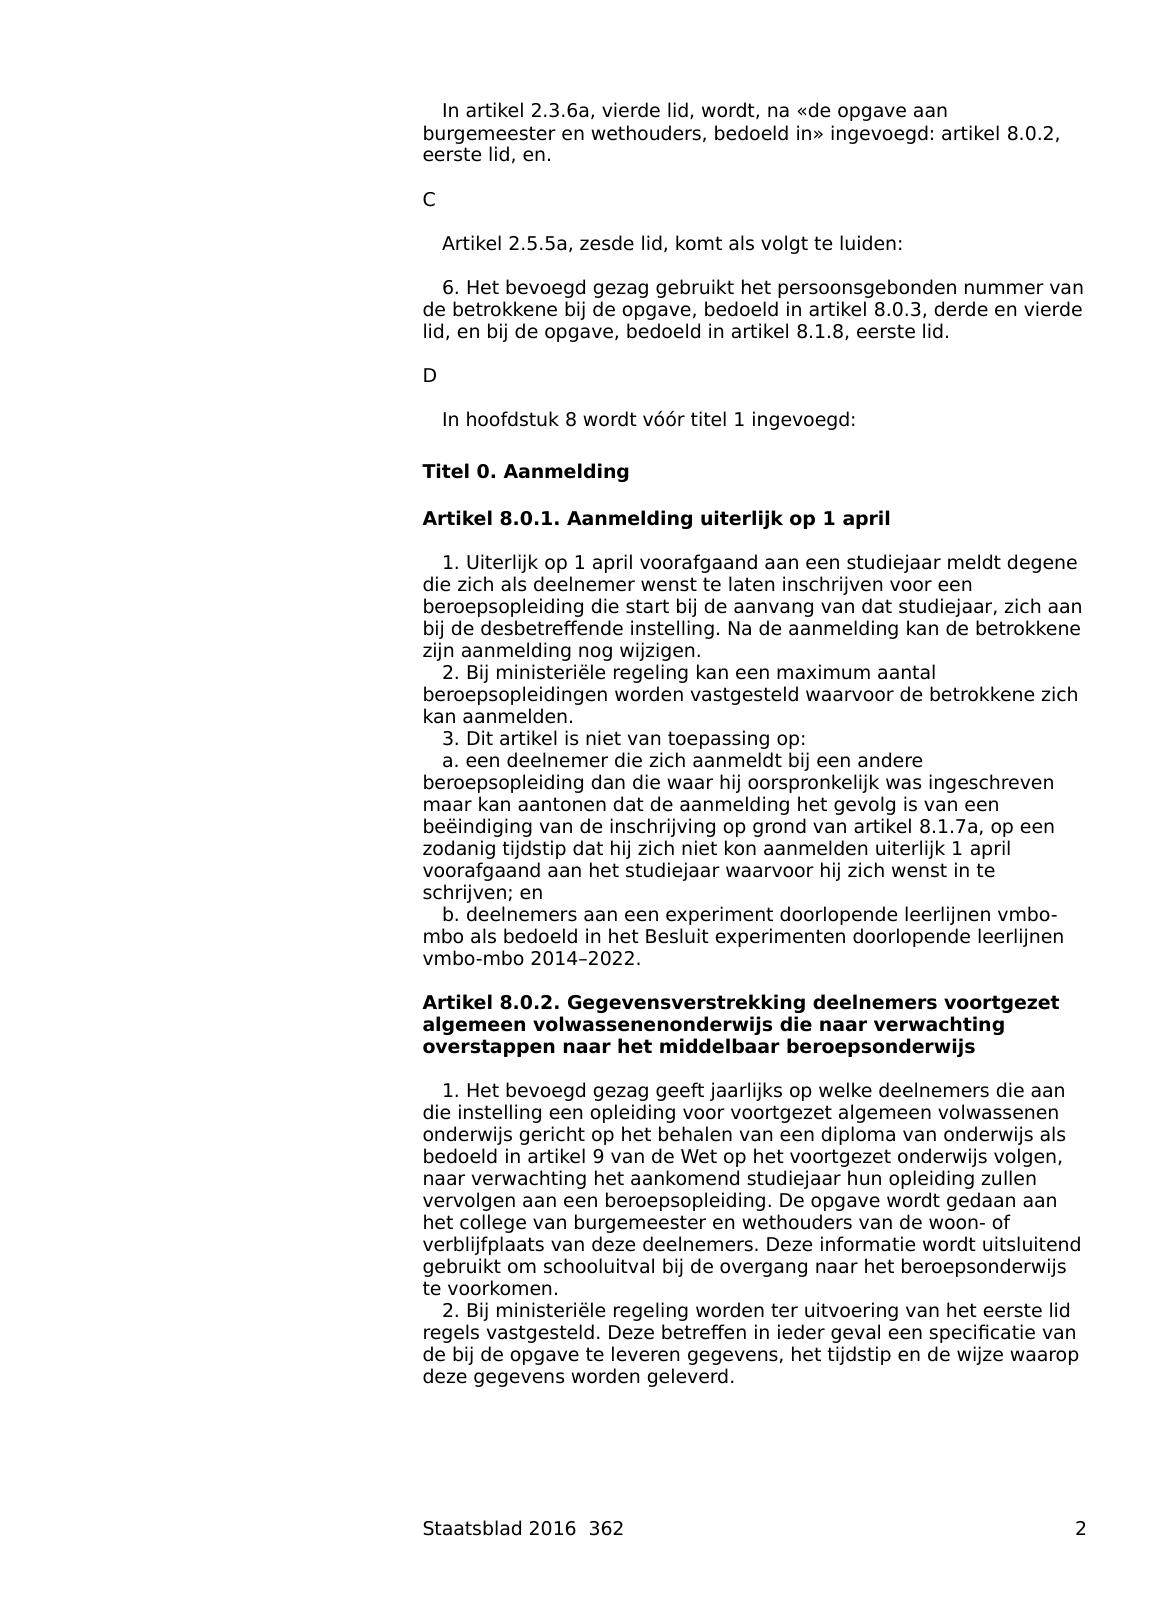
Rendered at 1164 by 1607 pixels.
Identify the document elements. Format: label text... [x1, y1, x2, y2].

text a. een deelnemer die zich aanmeldt bij een andere beroepsopleiding dan die waar hij oorspronkelijk was ingeschreven maar kan aantonen dat de aanmelding het gevolg is van een beëindiging van de inschrijving op grond van artikel 8.1.7a, op een zodanig tijdstip dat hij zich niet kon aanmelden uiterlijk 1 april voorafgaand aan het studiejaar waarvoor hij zich wenst in te schrijven; en [422, 750, 1087, 904]
text b. deelnemers aan een experiment doorlopende leerlijnen vmbo-mbo als bedoeld in het Besluit experimenten doorlopende leerlijnen vmbo-mbo 2014–2022. [422, 904, 1087, 970]
text 2. Bij ministeriële regeling worden ter uitvoering van het eerste lid regels vastgesteld. Deze betreffen in ieder geval een specificatie van de bij de opgave te leveren gegevens, het tijdstip en de wijze waarop deze gegevens worden geleverd. [422, 1300, 1087, 1388]
text In artikel 2.3.6a, vierde lid, wordt, na «de opgave aan burgemeester en wethouders, bedoeld in» ingevoegd: artikel 8.0.2, eerste lid, en. [422, 100, 1087, 166]
text 1. Uiterlijk op 1 april voorafgaand aan een studiejaar meldt degene die zich als deelnemer wenst te laten inschrijven voor een beroepsopleiding die start bij de aanvang van dat studiejaar, zich aan bij de desbetreffende instelling. Na de aanmelding kan de betrokkene zijn aanmelding nog wijzigen. [422, 552, 1087, 662]
text C [422, 188, 1087, 211]
text In hoofdstuk 8 wordt vóór titel 1 ingevoegd: [422, 409, 1087, 431]
subtitle Titel 0. Aanmelding [422, 461, 1087, 483]
text D [422, 365, 1087, 387]
subtitle Artikel 8.0.1. Aanmelding uiterlijk op 1 april [422, 508, 1087, 530]
text 1. Het bevoegd gezag geeft jaarlijks op welke deelnemers die aan die instelling een opleiding voor voortgezet algemeen volwassenen onderwijs gericht op het behalen van een diploma van onderwijs als bedoeld in artikel 9 van de Wet op het voortgezet onderwijs volgen, naar verwachting het aankomend studiejaar hun opleiding zullen vervolgen aan een beroepsopleiding. De opgave wordt gedaan aan het college van burgemeester en wethouders van de woon- of verblijfplaats van deze deelnemers. Deze informatie wordt uitsluitend gebruikt om schooluitval bij de overgang naar het beroepsonderwijs te voorkomen. [422, 1080, 1087, 1300]
text Artikel 2.5.5a, zesde lid, komt als volgt te luiden: [422, 233, 1087, 255]
subtitle Artikel 8.0.2. Gegevensverstrekking deelnemers voortgezet algemeen volwassenenonderwijs die naar verwachting overstappen naar het middelbaar beroepsonderwijs [422, 992, 1087, 1058]
text 6. Het bevoegd gezag gebruikt het persoonsgebonden nummer van de betrokkene bij de opgave, bedoeld in artikel 8.0.3, derde en vierde lid, en bij de opgave, bedoeld in artikel 8.1.8, eerste lid. [422, 277, 1087, 343]
text 2. Bij ministeriële regeling kan een maximum aantal beroepsopleidingen worden vastgesteld waarvoor de betrokkene zich kan aanmelden. [422, 662, 1087, 728]
text 3. Dit artikel is niet van toepassing op: [422, 728, 1087, 750]
